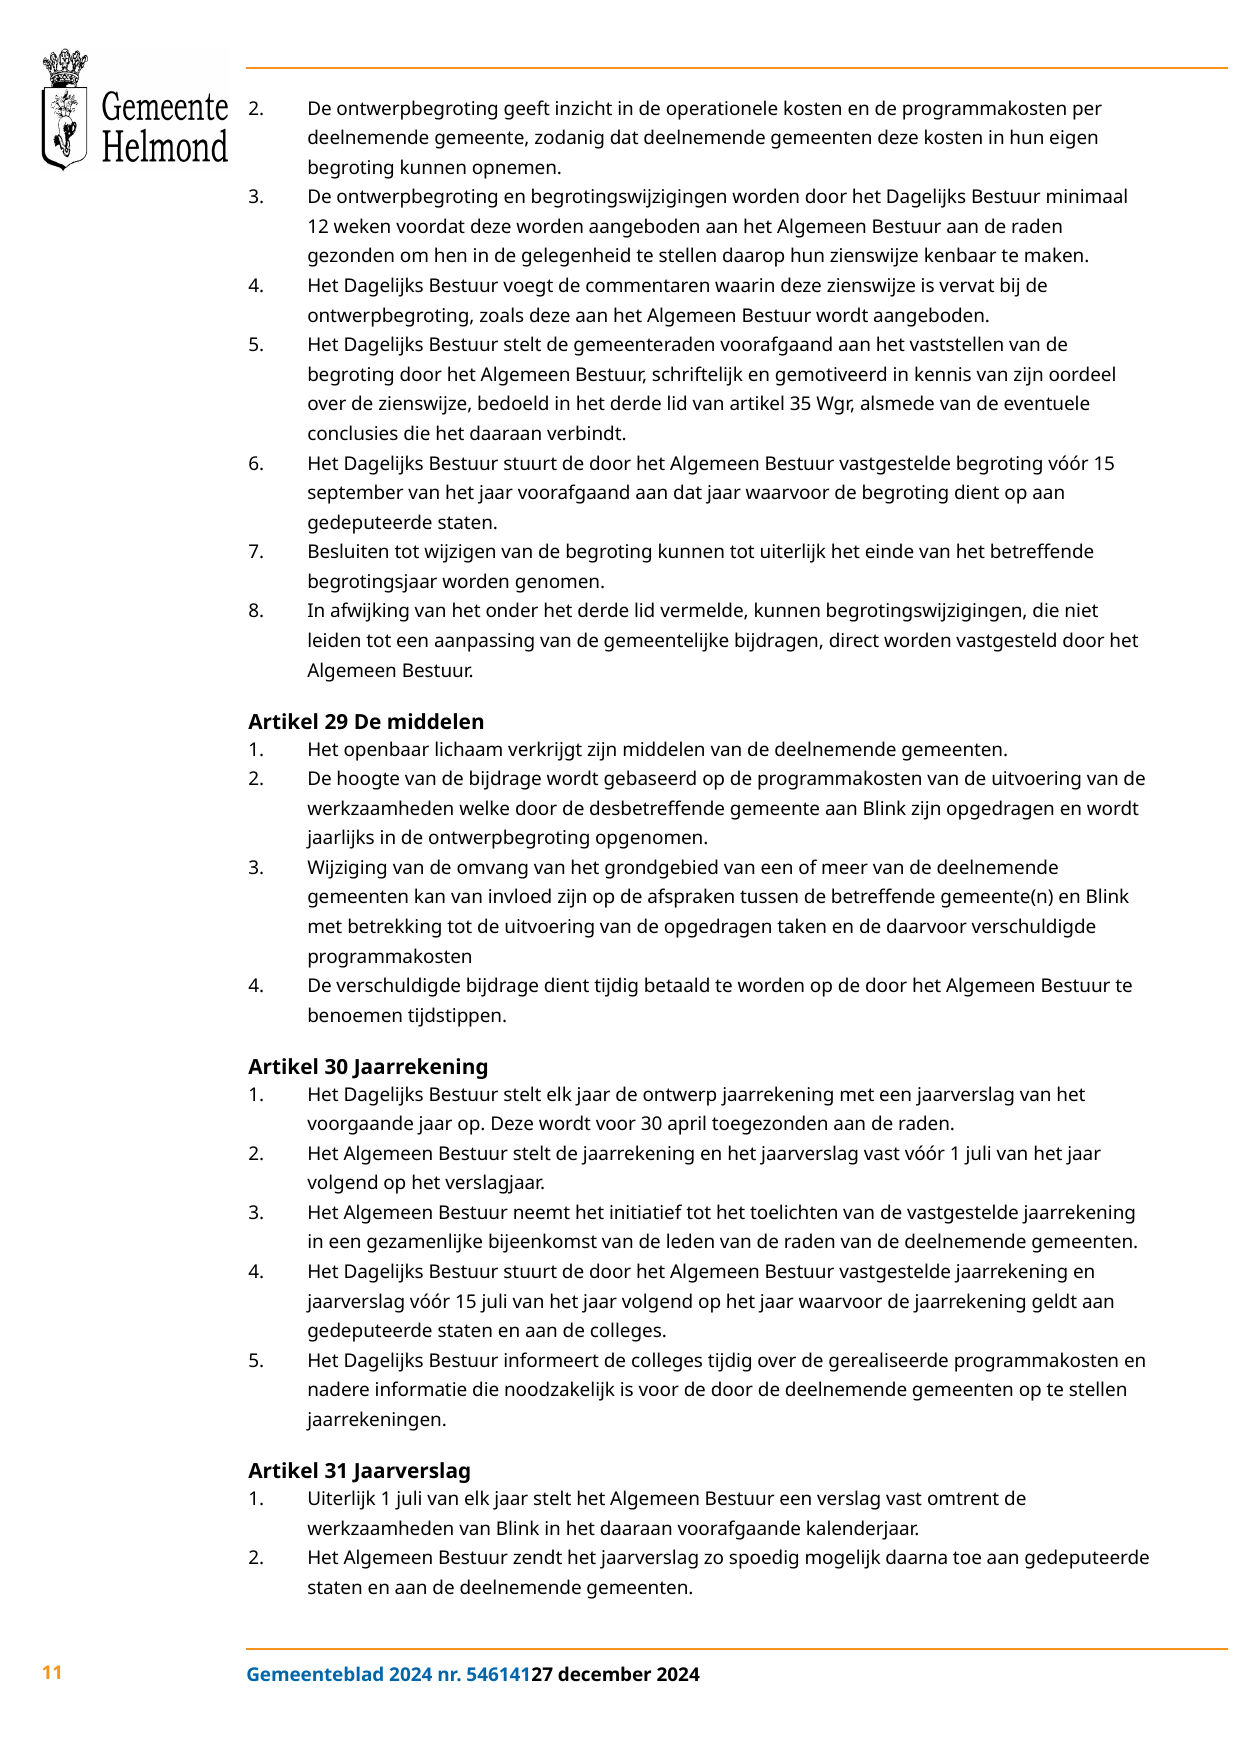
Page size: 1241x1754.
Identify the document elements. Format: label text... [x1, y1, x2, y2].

list Het Dagelijks Bestuur informeert de colleges tijdig over de gerealiseerde programmakosten en nadere informatie die noodzakelijk is voor de door de deelnemende gemeenten op te stellen jaarrekeningen. [248, 1347, 1152, 1432]
list Uiterlijk 1 juli van elk jaar stelt het Algemeen Bestuur een verslag vast omtrent de werkzaamheden van Blink in het daaraan voorafgaande kalenderjaar. [248, 1485, 1152, 1540]
list In afwijking van het onder het derde lid vermelde, kunnen begrotingswijzigingen, die niet leiden tot een aanpassing van de gemeentelijke bijdragen, direct worden vastgesteld door het Algemeen Bestuur. [248, 598, 1152, 683]
list Het Dagelijks Bestuur stelt elk jaar de ontwerp jaarrekening met een jaarverslag van het voorgaande jaar op. Deze wordt voor 30 april toegezonden aan de raden. [248, 1081, 1152, 1136]
text Artikel 31 Jaarverslag [248, 1457, 1152, 1485]
list De hoogte van de bijdrage wordt gebaseerd op de programmakosten van de uitvoering van de werkzaamheden welke door de desbetreffende gemeente aan Blink zijn opgedragen en wordt jaarlijks in de ontwerpbegroting opgenomen. [248, 765, 1152, 850]
list Het Algemeen Bestuur neemt het initiatief tot het toelichten van de vastgestelde jaarrekening in een gezamenlijke bijeenkomst van de leden van de raden van de deelnemende gemeenten. [248, 1199, 1152, 1254]
text Artikel 29 De middelen [248, 707, 1152, 736]
list Het Algemeen Bestuur zendt het jaarverslag zo spoedig mogelijk daarna toe aan gedeputeerde staten en aan de deelnemende gemeenten. [248, 1544, 1152, 1599]
list Het Dagelijks Bestuur voegt de commentaren waarin deze zienswijze is vervat bij de ontwerpbegroting, zoals deze aan het Algemeen Bestuur wordt aangeboden. [248, 272, 1152, 328]
list Het Dagelijks Bestuur stuurt de door het Algemeen Bestuur vastgestelde begroting vóór 15 september van het jaar voorafgaand aan dat jaar waarvoor de begroting dient op aan gedeputeerde staten. [248, 450, 1152, 535]
list Het openbaar lichaam verkrijgt zijn middelen van de deelnemende gemeenten. [248, 736, 1152, 761]
list Wijziging van de omvang van het grondgebied van een of meer van de deelnemende gemeenten kan van invloed zijn op de afspraken tussen de betreffende gemeente(n) en Blink met betrekking tot de uitvoering van de opgedragen taken en de daarvoor verschuldigde programmakosten [248, 854, 1152, 968]
list Besluiten tot wijzigen van de begroting kunnen tot uiterlijk het einde van het betreffende begrotingsjaar worden genomen. [248, 538, 1152, 594]
list Het Algemeen Bestuur stelt de jaarrekening en het jaarverslag vast vóór 1 juli van het jaar volgend op het verslagjaar. [248, 1140, 1152, 1195]
list De ontwerpbegroting en begrotingswijzigingen worden door het Dagelijks Bestuur minimaal 12 weken voordat deze worden aangeboden aan het Algemeen Bestuur aan de raden gezonden om hen in de gelegenheid te stellen daarop hun zienswijze kenbaar te maken. [248, 183, 1152, 268]
picture [41, 47, 231, 172]
list Het Dagelijks Bestuur stuurt de door het Algemeen Bestuur vastgestelde jaarrekening en jaarverslag vóór 15 juli van het jaar volgend op het jaar waarvoor de jaarrekening geldt aan gedeputeerde staten en aan de colleges. [248, 1258, 1152, 1343]
text Artikel 30 Jaarrekening [248, 1052, 1152, 1081]
list De verschuldigde bijdrage dient tijdig betaald te worden op de door het Algemeen Bestuur te benoemen tijdstippen. [248, 972, 1152, 1028]
list De ontwerpbegroting geeft inzicht in de operationele kosten en de programmakosten per deelnemende gemeente, zodanig dat deelnemende gemeenten deze kosten in hun eigen begroting kunnen opnemen. [248, 95, 1152, 180]
list Het Dagelijks Bestuur stelt de gemeenteraden voorafgaand aan het vaststellen van de begroting door het Algemeen Bestuur, schriftelijk en gemotiveerd in kennis van zijn oordeel over de zienswijze, bedoeld in het derde lid van artikel 35 Wgr, alsmede van de eventuele conclusies die het daaraan verbindt. [248, 331, 1152, 446]
